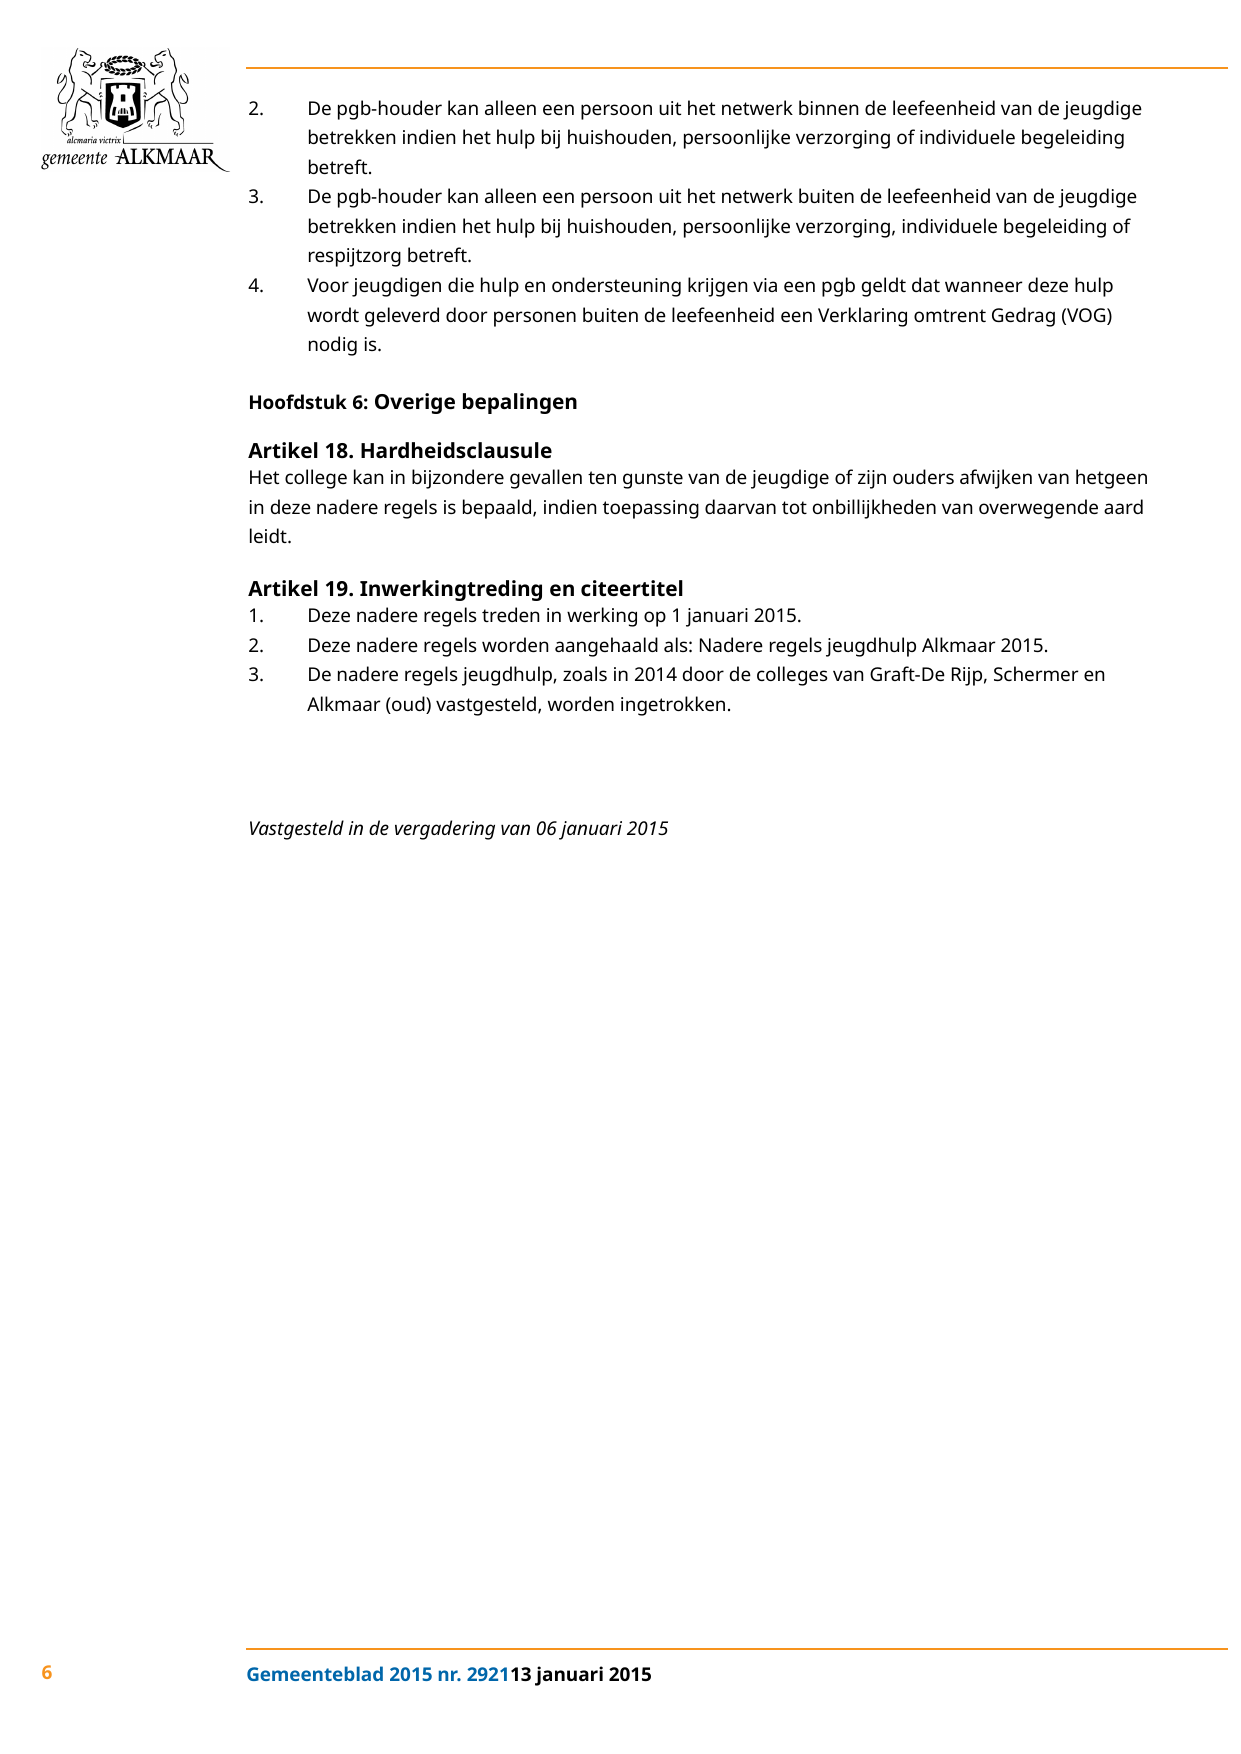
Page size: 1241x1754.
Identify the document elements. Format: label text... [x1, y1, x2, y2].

list De pgb-houder kan alleen een persoon uit het netwerk binnen de leefeenheid van de jeugdige betrekken indien het hulp bij huishouden, persoonlijke verzorging of individuele begeleiding betreft. [248, 95, 1152, 180]
list Voor jeugdigen die hulp en ondersteuning krijgen via een pgb geldt dat wanneer deze hulp wordt geleverd door personen buiten de leefeenheid een Verklaring omtrent Gedrag (VOG) nodig is. [248, 272, 1152, 357]
text Vastgesteld in de vergadering van 06 januari 2015 [248, 815, 1152, 841]
text Artikel 18. Hardheidsclausule [248, 436, 1152, 464]
text Het college kan in bijzondere gevallen ten gunste van de jeugdige of zijn ouders afwijken van hetgeen in deze nadere regels is bepaald, indien toepassing daarvan tot onbillijkheden van overwegende aard leidt. [248, 464, 1152, 549]
list Deze nadere regels worden aangehaald als: Nadere regels jeugdhulp Alkmaar 2015. [248, 632, 1152, 658]
list De pgb-houder kan alleen een persoon uit het netwerk buiten de leefeenheid van de jeugdige betrekken indien het hulp bij huishouden, persoonlijke verzorging, individuele begeleiding of respijtzorg betreft. [248, 183, 1152, 268]
list De nadere regels jeugdhulp, zoals in 2014 door de colleges van Graft-De Rijp, Schermer en Alkmaar (oud) vastgesteld, worden ingetrokken. [248, 662, 1152, 717]
text Hoofdstuk 6: Overige bepalingen [248, 387, 1152, 415]
list Deze nadere regels treden in werking op 1 januari 2015. [248, 602, 1152, 628]
picture [41, 47, 231, 172]
text Artikel 19. Inwerkingtreding en citeertitel [248, 574, 1152, 602]
